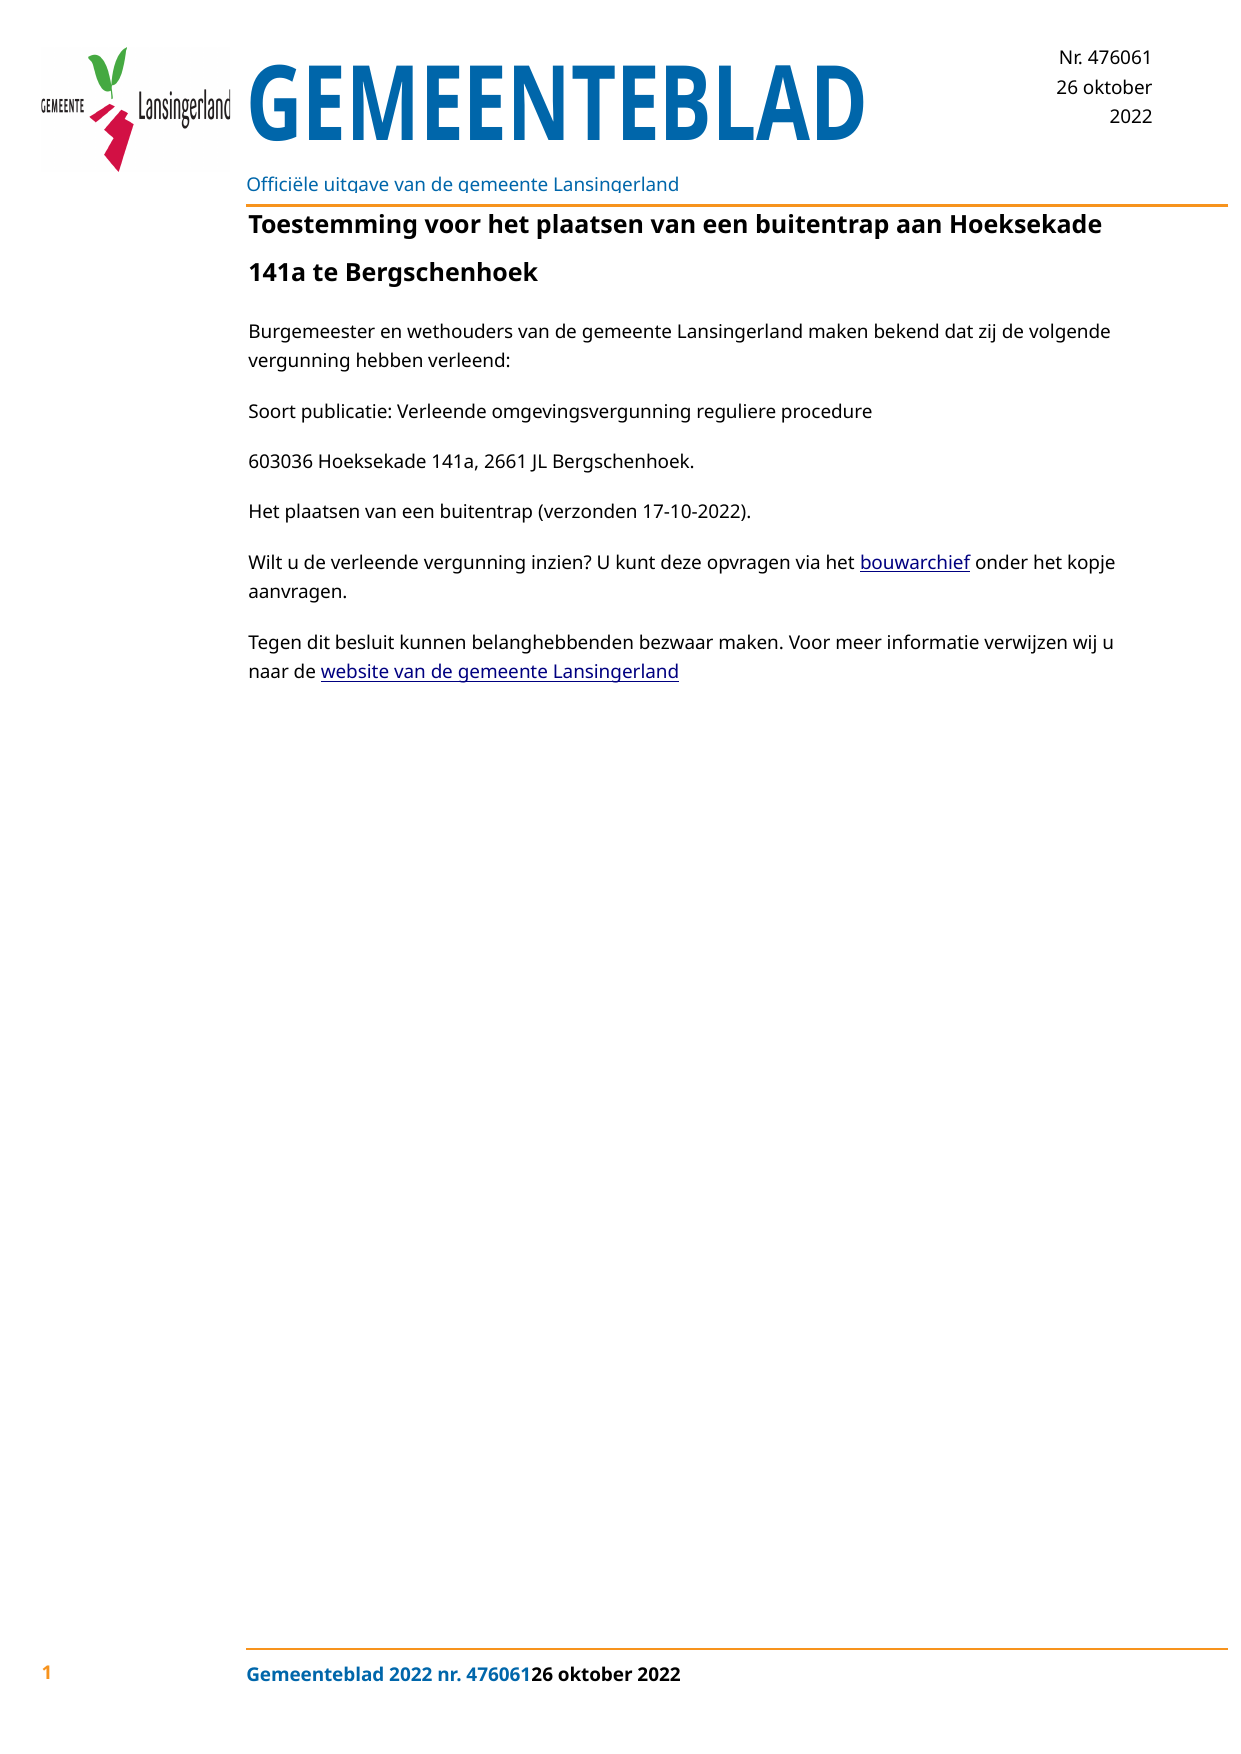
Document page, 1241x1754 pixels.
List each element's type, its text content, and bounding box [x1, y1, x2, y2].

text Burgemeester en wethouders van de gemeente Lansingerland maken bekend dat zij de volgende vergunning hebben verleend: [248, 318, 1152, 373]
picture [41, 47, 231, 172]
text Toestemming voor het plaatsen van een buitentrap aan Hoeksekade 141a te Bergschenhoek [248, 207, 1152, 288]
text Tegen dit besluit kunnen belanghebbenden bezwaar maken. Voor meer informatie verwijzen wij u naar de website van de gemeente Lansingerland [248, 629, 1152, 684]
text Soort publicatie: Verleende omgevingsvergunning reguliere procedure [248, 398, 1152, 424]
text Wilt u de verleende vergunning inzien? U kunt deze opvragen via het bouwarchief onder het kopje aanvragen. [248, 549, 1152, 604]
text 603036 Hoeksekade 141a, 2661 JL Bergschenhoek. [248, 448, 1152, 474]
text Het plaatsen van een buitentrap (verzonden 17-10-2022). [248, 499, 1152, 524]
